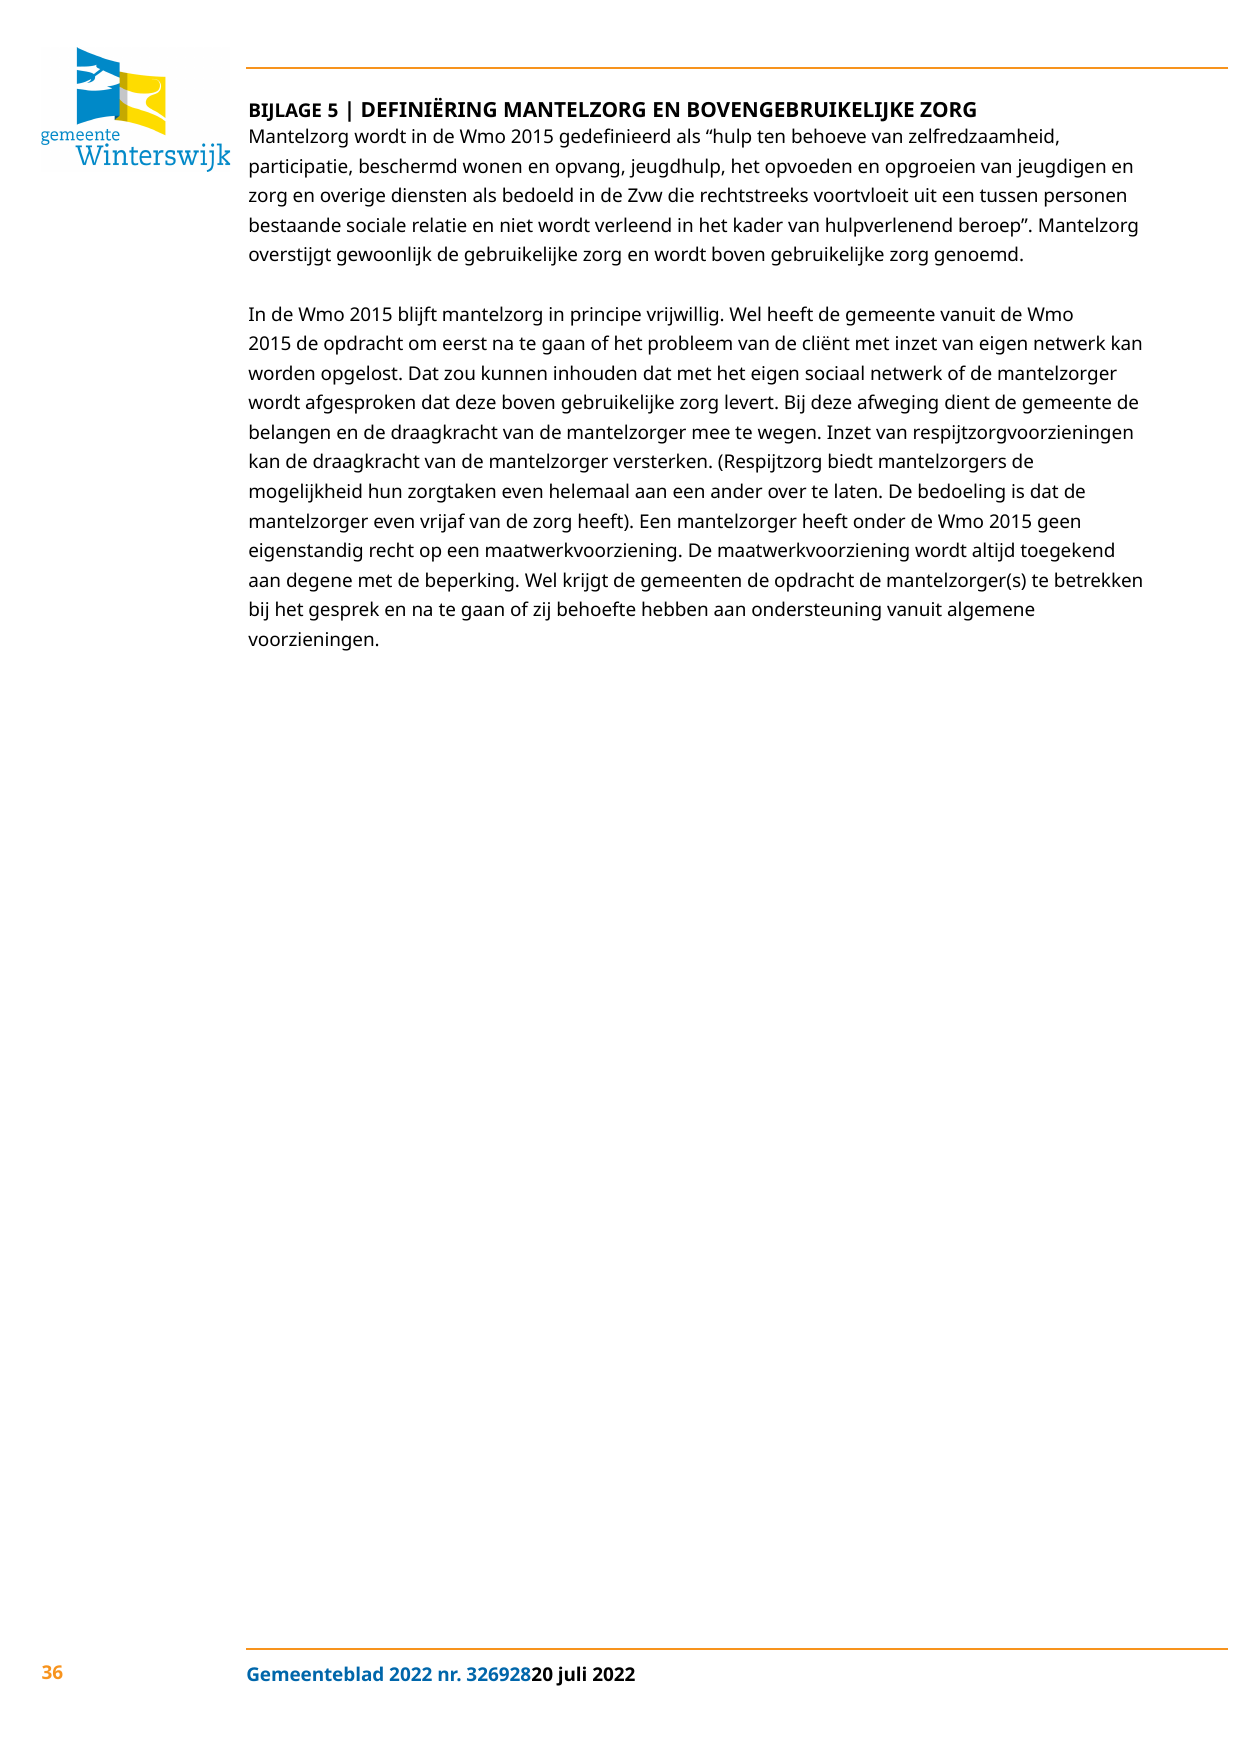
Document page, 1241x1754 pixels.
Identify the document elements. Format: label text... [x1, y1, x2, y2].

picture [225, 153, 231, 162]
text In de Wmo 2015 blijft mantelzorg in principe vrijwillig. Wel heeft de gemeente vanuit de Wmo [248, 301, 1152, 327]
picture [41, 47, 231, 172]
text Mantelzorg wordt in de Wmo 2015 gedefinieerd als “hulp ten behoeve van zelfredzaamheid, participatie, beschermd wonen en opvang, jeugdhulp, het opvoeden en opgroeien van jeugdigen en zorg en overige diensten als bedoeld in de Zvw die rechtstreeks voortvloeit uit een tussen personen bestaande sociale relatie en niet wordt verleend in het kader van hulpverlenend beroep”. Mantelzorg overstijgt gewoonlijk de gebruikelijke zorg en wordt boven gebruikelijke zorg genoemd. [248, 123, 1152, 267]
text 2015 de opdracht om eerst na te gaan of het probleem van de cliënt met inzet van eigen netwerk kan worden opgelost. Dat zou kunnen inhouden dat met het eigen sociaal netwerk of de mantelzorger wordt afgesproken dat deze boven gebruikelijke zorg levert. Bij deze afweging dient de gemeente de belangen en de draagkracht van de mantelzorger mee te wegen. Inzet van respijtzorgvoorzieningen kan de draagkracht van de mantelzorger versterken. (Respijtzorg biedt mantelzorgers de mogelijkheid hun zorgtaken even helemaal aan een ander over te laten. De bedoeling is dat de mantelzorger even vrijaf van de zorg heeft). Een mantelzorger heeft onder de Wmo 2015 geen eigenstandig recht op een maatwerkvoorziening. De maatwerkvoorziening wordt altijd toegekend aan degene met de beperking. Wel krijgt de gemeenten de opdracht de mantelzorger(s) te betrekken bij het gesprek en na te gaan of zij behoefte hebben aan ondersteuning vanuit algemene voorzieningen. [248, 330, 1152, 652]
text BIJLAGE 5 | DEFINIËRING MANTELZORG EN BOVENGEBRUIKELIJKE ZORG [248, 95, 1152, 123]
